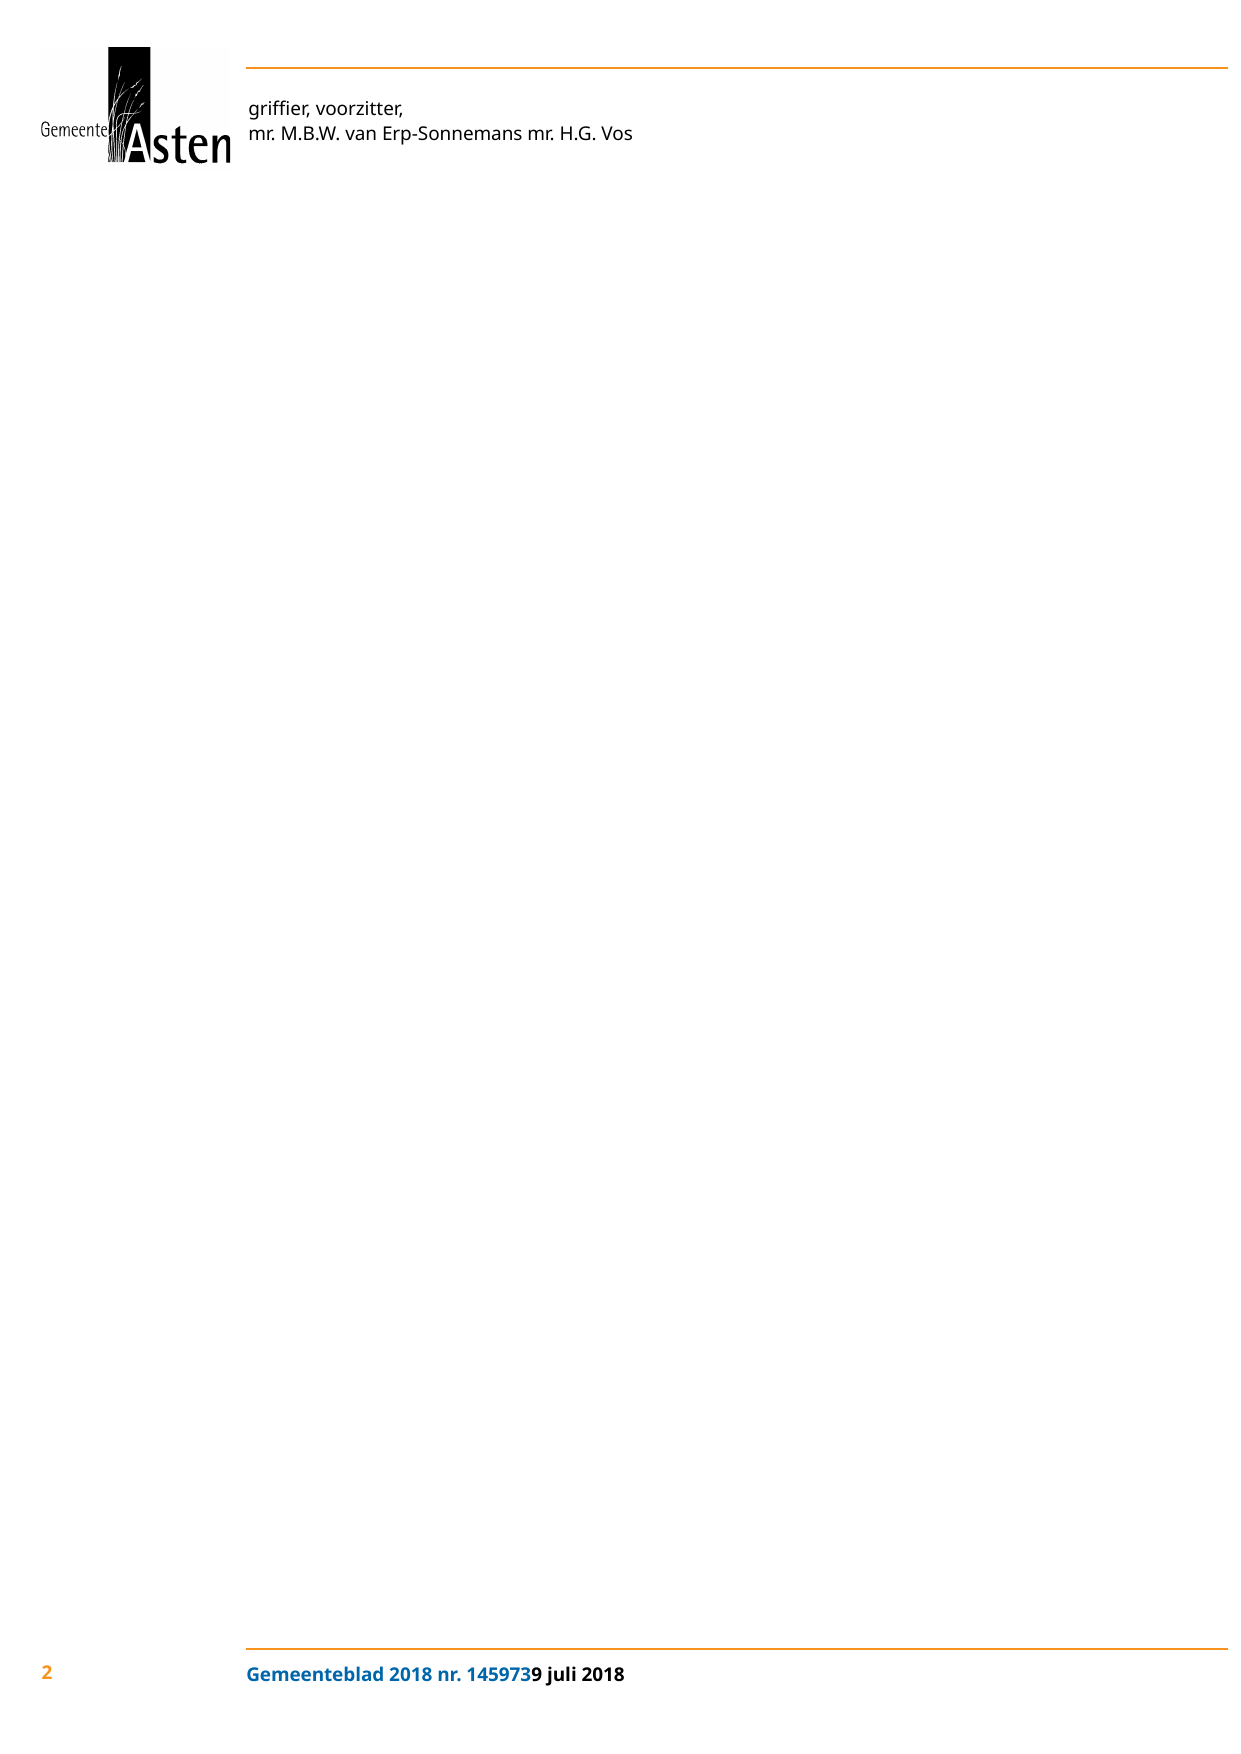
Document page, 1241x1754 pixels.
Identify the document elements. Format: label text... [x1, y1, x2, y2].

text griffier, voorzitter, [248, 95, 1152, 121]
picture [41, 47, 231, 172]
text mr. M.B.W. van Erp-Sonnemans mr. H.G. Vos [248, 121, 1152, 146]
